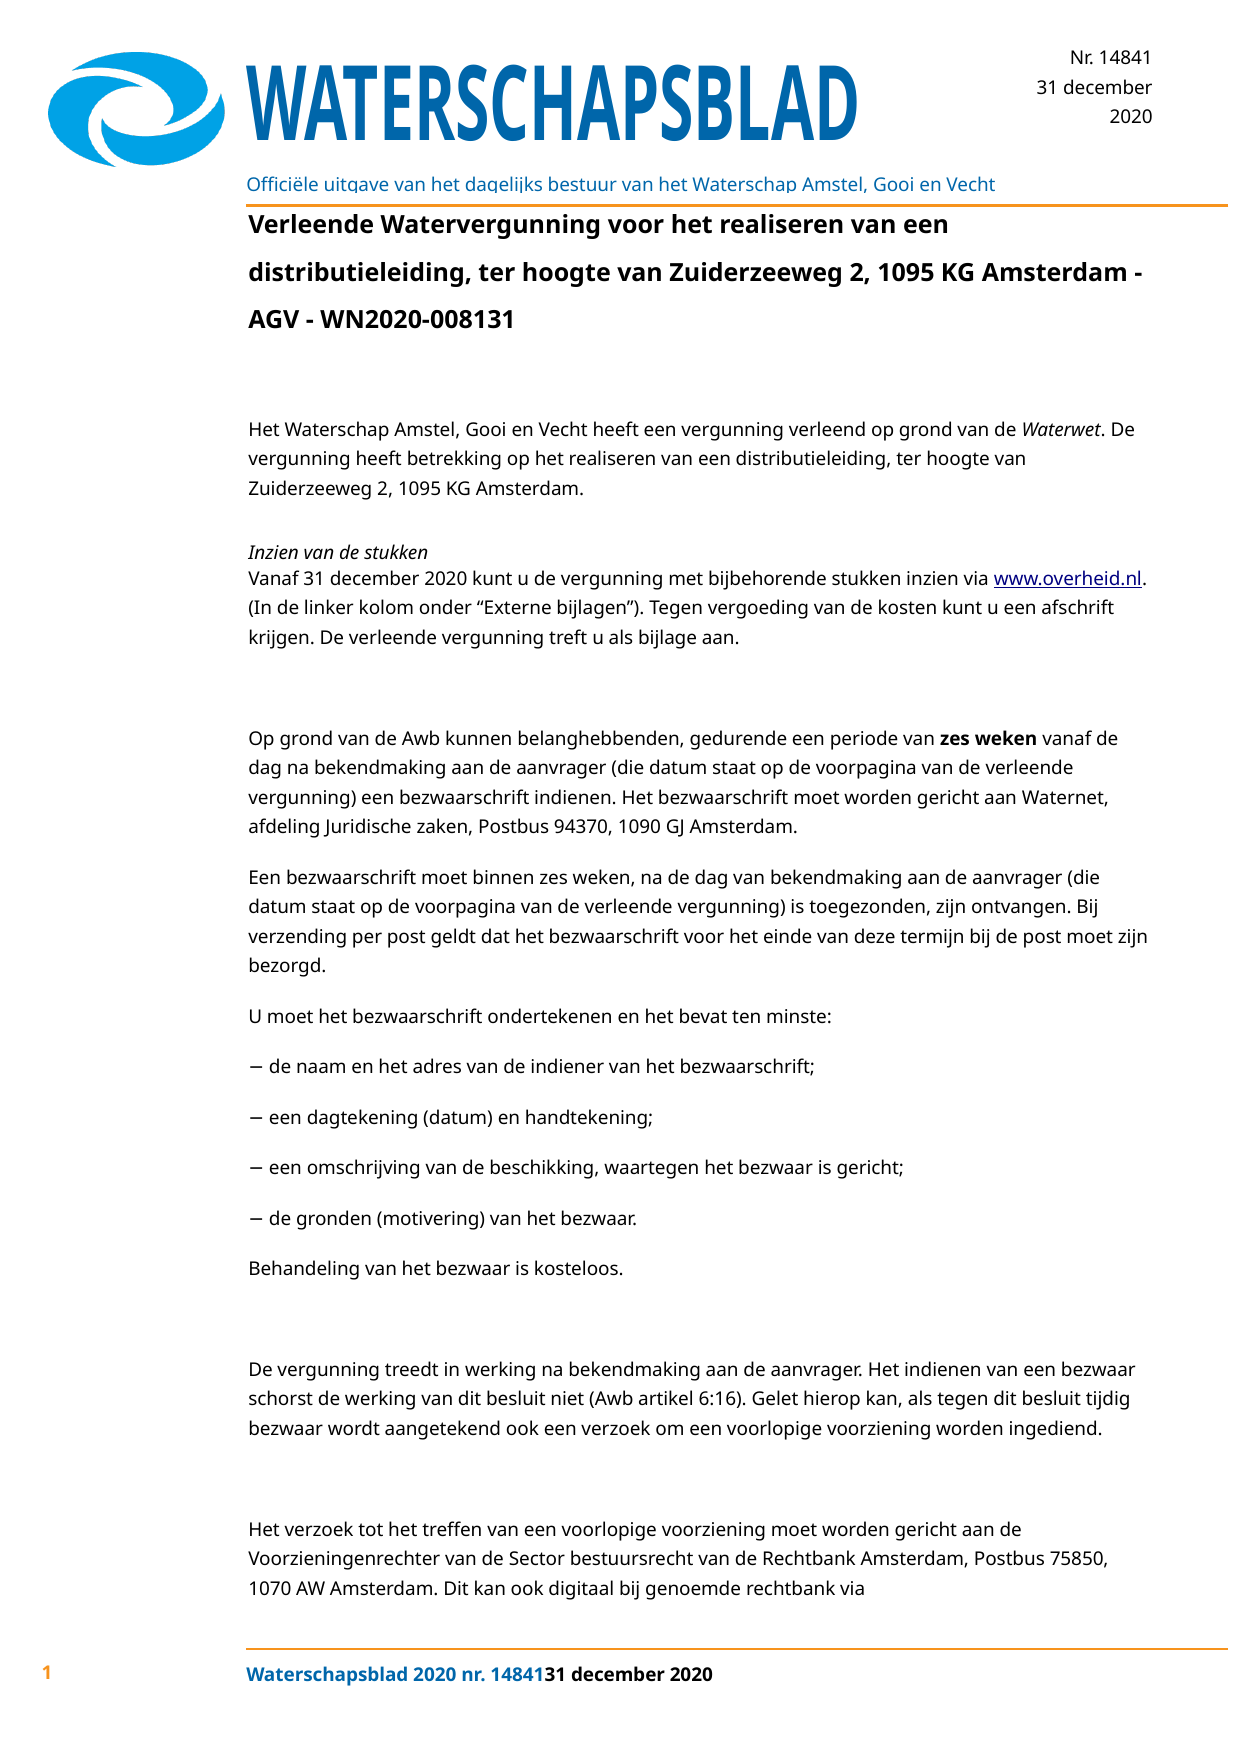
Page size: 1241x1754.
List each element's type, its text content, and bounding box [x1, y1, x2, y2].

text − een dagtekening (datum) en handtekening; [248, 1104, 1152, 1130]
text Vanaf 31 december 2020 kunt u de vergunning met bijbehorende stukken inzien via www.overheid.nl. (In de linker kolom onder “Externe bijlagen”). Tegen vergoeding van de kosten kunt u een afschrift krijgen. De verleende vergunning treft u als bijlage aan. [248, 565, 1152, 650]
picture [41, 47, 231, 172]
text Verleende Watervergunning voor het realiseren van een distributieleiding, ter hoogte van Zuiderzeeweg 2, 1095 KG Amsterdam - AGV - WN2020-008131 [248, 207, 1152, 336]
text De vergunning treedt in werking na bekendmaking aan de aanvrager. Het indienen van een bezwaar schorst de werking van dit besluit niet (Awb artikel 6:16). Gelet hierop kan, als tegen dit besluit tijdig bezwaar wordt aangetekend ook een verzoek om een voorlopige voorziening worden ingediend. [248, 1356, 1152, 1441]
text − een omschrijving van de beschikking, waartegen het bezwaar is gericht; [248, 1154, 1152, 1180]
text Inzien van de stukken [248, 539, 1152, 565]
text U moet het bezwaarschrift ondertekenen en het bevat ten minste: [248, 1003, 1152, 1029]
text Een bezwaarschrift moet binnen zes weken, na de dag van bekendmaking aan de aanvrager (die datum staat op de voorpagina van de verleende vergunning) is toegezonden, zijn ontvangen. Bij verzending per post geldt dat het bezwaarschrift voor het einde van deze termijn bij de post moet zijn bezorgd. [248, 864, 1152, 978]
text Op grond van de Awb kunnen belanghebbenden, gedurende een periode van zes weken vanaf de dag na bekendmaking aan de aanvrager (die datum staat op de voorpagina van de verleende vergunning) een bezwaarschrift indienen. Het bezwaarschrift moet worden gericht aan Waternet, afdeling Juridische zaken, Postbus 94370, 1090 GJ Amsterdam. [248, 725, 1152, 839]
text Het verzoek tot het treffen van een voorlopige voorziening moet worden gericht aan de Voorzieningenrechter van de Sector bestuursrecht van de Rechtbank Amsterdam, Postbus 75850, 1070 AW Amsterdam. Dit kan ook digitaal bij genoemde rechtbank via [248, 1516, 1152, 1601]
text Behandeling van het bezwaar is kosteloos. [248, 1255, 1152, 1281]
text − de naam en het adres van de indiener van het bezwaarschrift; [248, 1053, 1152, 1079]
text Het Waterschap Amstel, Gooi en Vecht heeft een vergunning verleend op grond van de Waterwet. De vergunning heeft betrekking op het realiseren van een distributieleiding, ter hoogte van Zuiderzeeweg 2, 1095 KG Amsterdam. [248, 416, 1152, 501]
text − de gronden (motivering) van het bezwaar. [248, 1205, 1152, 1231]
